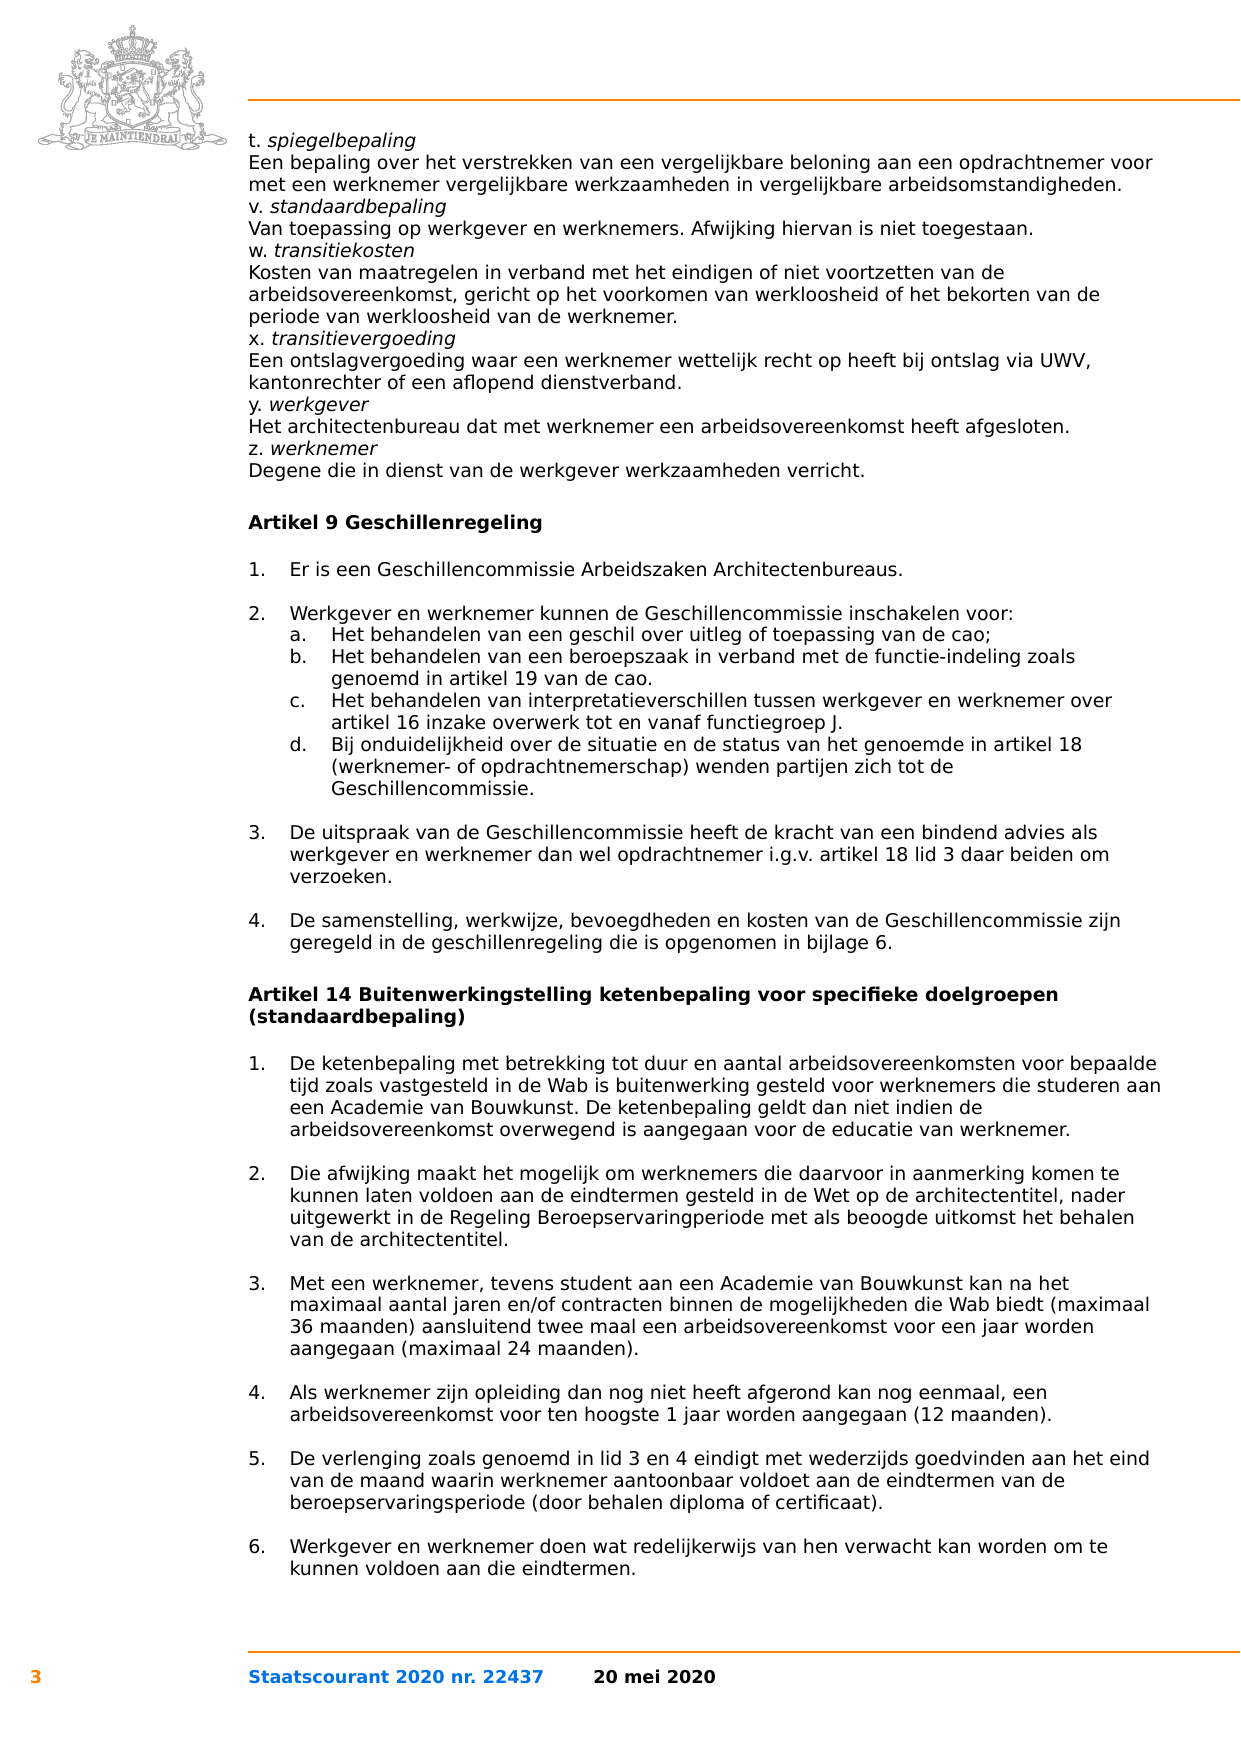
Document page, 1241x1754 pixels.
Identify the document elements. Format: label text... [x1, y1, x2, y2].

text 6. Werkgever en werknemer doen wat redelijkerwijs van hen verwacht kan worden om te kunnen voldoen aan die eindtermen. [248, 1536, 1163, 1580]
text b. Het behandelen van een beroepszaak in verband met de functie-indeling zoals genoemd in artikel 19 van de cao. [289, 646, 1163, 690]
text 1. Er is een Geschillencommissie Arbeidszaken Architectenbureaus. [248, 558, 1163, 581]
text t. spiegelbepaling [248, 130, 1163, 152]
text x. transitievergoeding [248, 328, 1163, 350]
text 3. Met een werknemer, tevens student aan een Academie van Bouwkunst kan na het maximaal aantal jaren en/of contracten binnen de mogelijkheden die Wab biedt (maximaal 36 maanden) aansluitend twee maal een arbeidsovereenkomst voor een jaar worden aangegaan (maximaal 24 maanden). [248, 1272, 1163, 1360]
text Van toepassing op werkgever en werknemers. Afwijking hiervan is niet toegestaan. [248, 218, 1163, 240]
subtitle Artikel 9 Geschillenregeling [248, 512, 1163, 533]
text v. standaardbepaling [248, 196, 1163, 218]
text Een bepaling over het verstrekken van een vergelijkbare beloning aan een opdrachtnemer voor met een werknemer vergelijkbare werkzaamheden in vergelijkbare arbeidsomstandigheden. [248, 152, 1163, 196]
text 1. De ketenbepaling met betrekking tot duur en aantal arbeidsovereenkomsten voor bepaalde tijd zoals vastgesteld in de Wab is buitenwerking gesteld voor werknemers die studeren aan een Academie van Bouwkunst. De ketenbepaling geldt dan niet indien de arbeidsovereenkomst overwegend is aangegaan voor de educatie van werknemer. [248, 1053, 1163, 1141]
text Kosten van maatregelen in verband met het eindigen of niet voortzetten van de arbeidsovereenkomst, gericht op het voorkomen van werkloosheid of het bekorten van de periode van werkloosheid van de werknemer. [248, 262, 1163, 328]
text Degene die in dienst van de werkgever werkzaamheden verricht. [248, 459, 1163, 482]
text 3. De uitspraak van de Geschillencommissie heeft de kracht van een bindend advies als werkgever en werknemer dan wel opdrachtnemer i.g.v. artikel 18 lid 3 daar beiden om verzoeken. [248, 822, 1163, 888]
text 2. Werkgever en werknemer kunnen de Geschillencommissie inschakelen voor: [248, 602, 1163, 624]
text w. transitiekosten [248, 240, 1163, 262]
text Een ontslagvergoeding waar een werknemer wettelijk recht op heeft bij ontslag via UWV, kantonrechter of een aflopend dienstverband. [248, 350, 1163, 394]
text a. Het behandelen van een geschil over uitleg of toepassing van de cao; [289, 624, 1163, 646]
text 5. De verlenging zoals genoemd in lid 3 en 4 eindigt met wederzijds goedvinden aan het eind van de maand waarin werknemer aantoonbaar voldoet aan de eindtermen van de beroepservaringsperiode (door behalen diploma of certificaat). [248, 1448, 1163, 1514]
text 4. De samenstelling, werkwijze, bevoegdheden en kosten van de Geschillencommissie zijn geregeld in de geschillenregeling die is opgenomen in bijlage 6. [248, 910, 1163, 954]
text d. Bij onduidelijkheid over de situatie en de status van het genoemde in artikel 18 (werknemer- of opdrachtnemerschap) wenden partijen zich tot de Geschillencommissie. [289, 734, 1163, 800]
text z. werknemer [248, 438, 1163, 459]
picture [38, 25, 227, 150]
text Het architectenbureau dat met werknemer een arbeidsovereenkomst heeft afgesloten. [248, 416, 1163, 438]
text 2. Die afwijking maakt het mogelijk om werknemers die daarvoor in aanmerking komen te kunnen laten voldoen aan de eindtermen gesteld in de Wet op de architectentitel, nader uitgewerkt in de Regeling Beroepservaringperiode met als beoogde uitkomst het behalen van de architectentitel. [248, 1163, 1163, 1251]
text c. Het behandelen van interpretatieverschillen tussen werkgever en werknemer over artikel 16 inzake overwerk tot en vanaf functiegroep J. [289, 690, 1163, 734]
text y. werkgever [248, 394, 1163, 416]
text 4. Als werknemer zijn opleiding dan nog niet heeft afgerond kan nog eenmaal, een arbeidsovereenkomst voor ten hoogste 1 jaar worden aangegaan (12 maanden). [248, 1382, 1163, 1426]
subtitle Artikel 14 Buitenwerkingstelling ketenbepaling voor specifieke doelgroepen (standaardbepaling) [248, 984, 1163, 1028]
